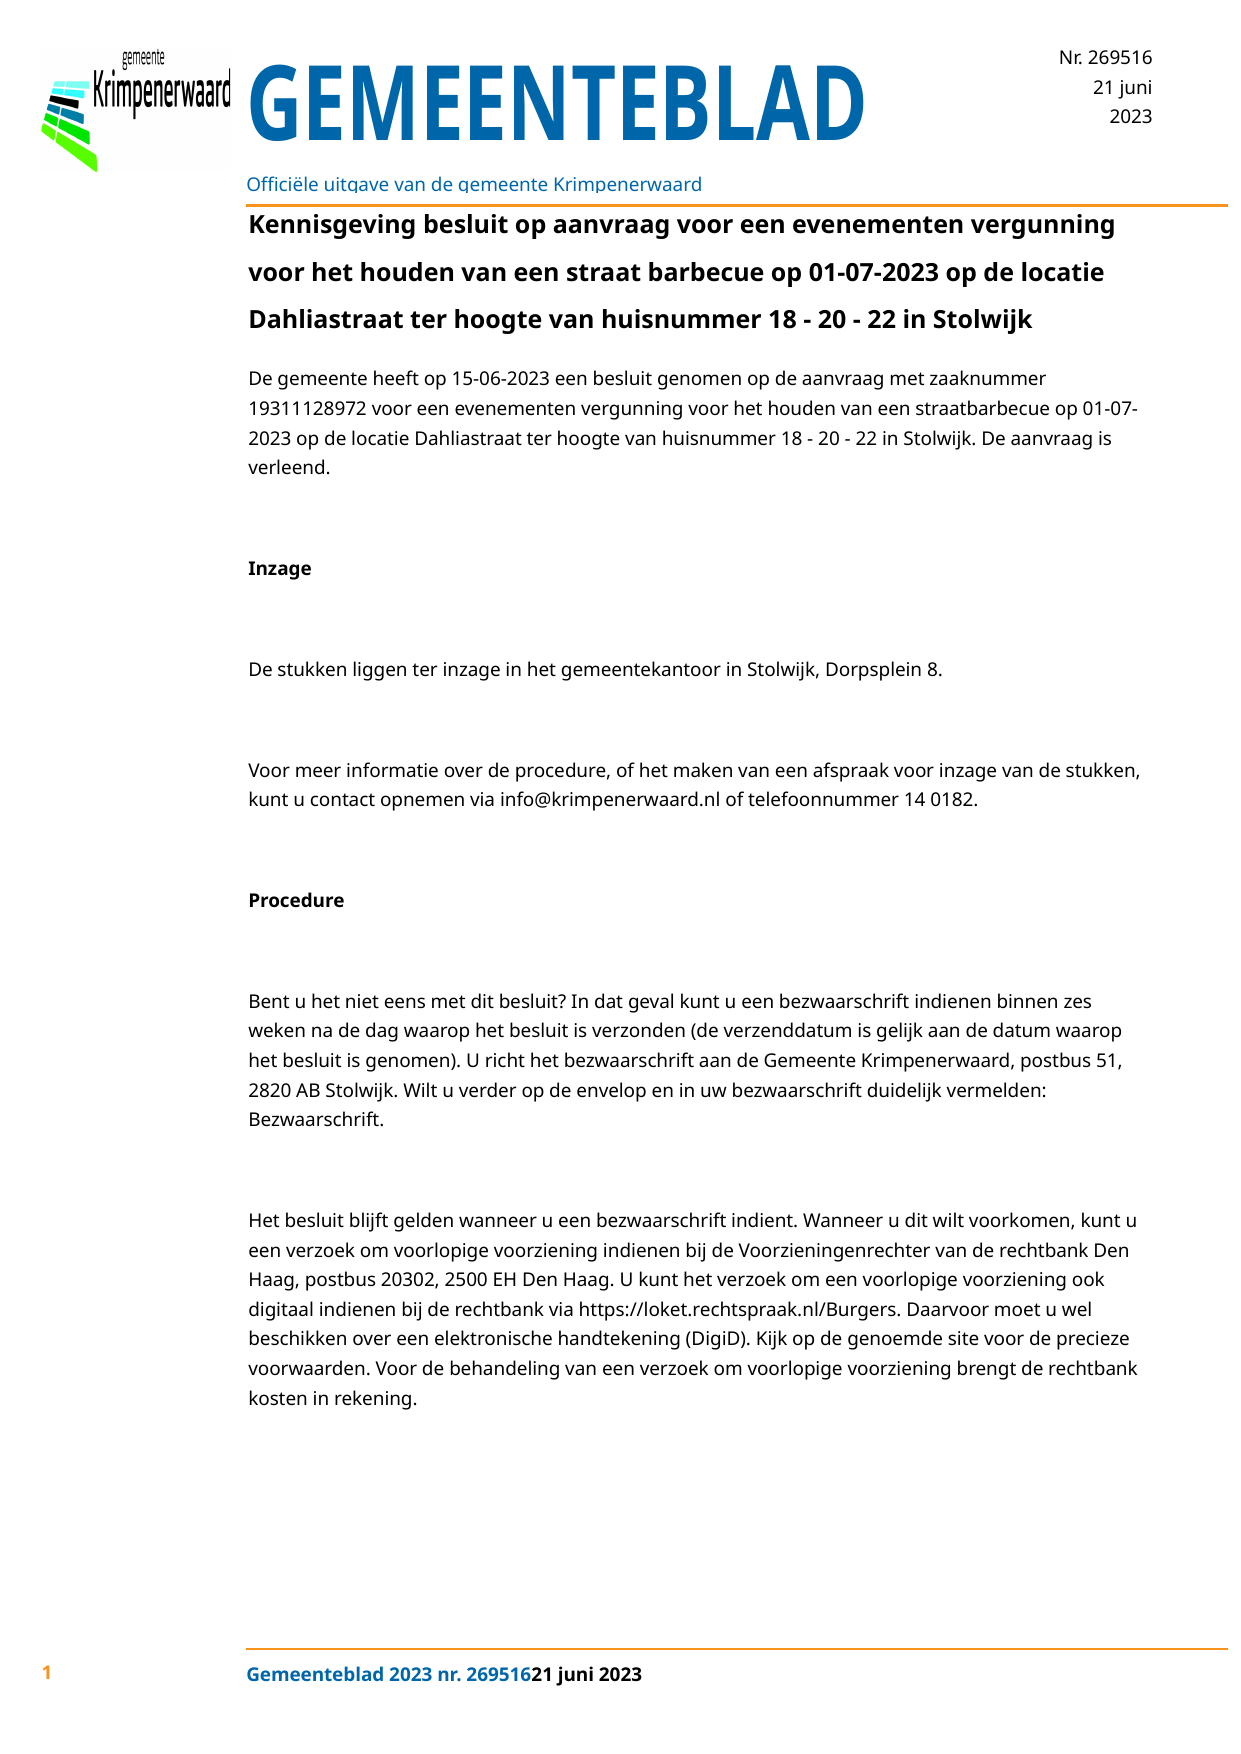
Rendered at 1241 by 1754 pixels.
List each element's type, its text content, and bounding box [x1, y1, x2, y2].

text De gemeente heeft op 15-06-2023 een besluit genomen op de aanvraag met zaaknummer 19311128972 voor een evenementen vergunning voor het houden van een straatbarbecue op 01-07-2023 op de locatie Dahliastraat ter hoogte van huisnummer 18 - 20 - 22 in Stolwijk. De aanvraag is verleend. [248, 366, 1152, 480]
text Kennisgeving besluit op aanvraag voor een evenementen vergunning voor het houden van een straat barbecue op 01-07-2023 op de locatie Dahliastraat ter hoogte van huisnummer 18 - 20 - 22 in Stolwijk [248, 207, 1152, 336]
text Voor meer informatie over de procedure, of het maken van een afspraak voor inzage van de stukken, kunt u contact opnemen via info@krimpenerwaard.nl of telefoonnummer 14 0182. [248, 757, 1152, 812]
text Het besluit blijft gelden wanneer u een bezwaarschrift indient. Wanneer u dit wilt voorkomen, kunt u een verzoek om voorlopige voorziening indienen bij de Voorzieningenrechter van de rechtbank Den Haag, postbus 20302, 2500 EH Den Haag. U kunt het verzoek om een voorlopige voorziening ook digitaal indienen bij de rechtbank via https://loket.rechtspraak.nl/Burgers. Daarvoor moet u wel beschikken over een elektronische handtekening (DigiD). Kijk op de genoemde site voor de precieze voorwaarden. Voor de behandeling van een verzoek om voorlopige voorziening brengt de rechtbank kosten in rekening. [248, 1207, 1152, 1410]
text Procedure [248, 887, 1152, 913]
picture [41, 47, 231, 172]
text Inzage [248, 555, 1152, 581]
text Bent u het niet eens met dit besluit? In dat geval kunt u een bezwaarschrift indienen binnen zes weken na de dag waarop het besluit is verzonden (de verzenddatum is gelijk aan de datum waarop het besluit is genomen). U richt het bezwaarschrift aan de Gemeente Krimpenerwaard, postbus 51, 2820 AB Stolwijk. Wilt u verder op de envelop en in uw bezwaarschrift duidelijk vermelden: Bezwaarschrift. [248, 988, 1152, 1132]
text De stukken liggen ter inzage in het gemeentekantoor in Stolwijk, Dorpsplein 8. [248, 656, 1152, 682]
